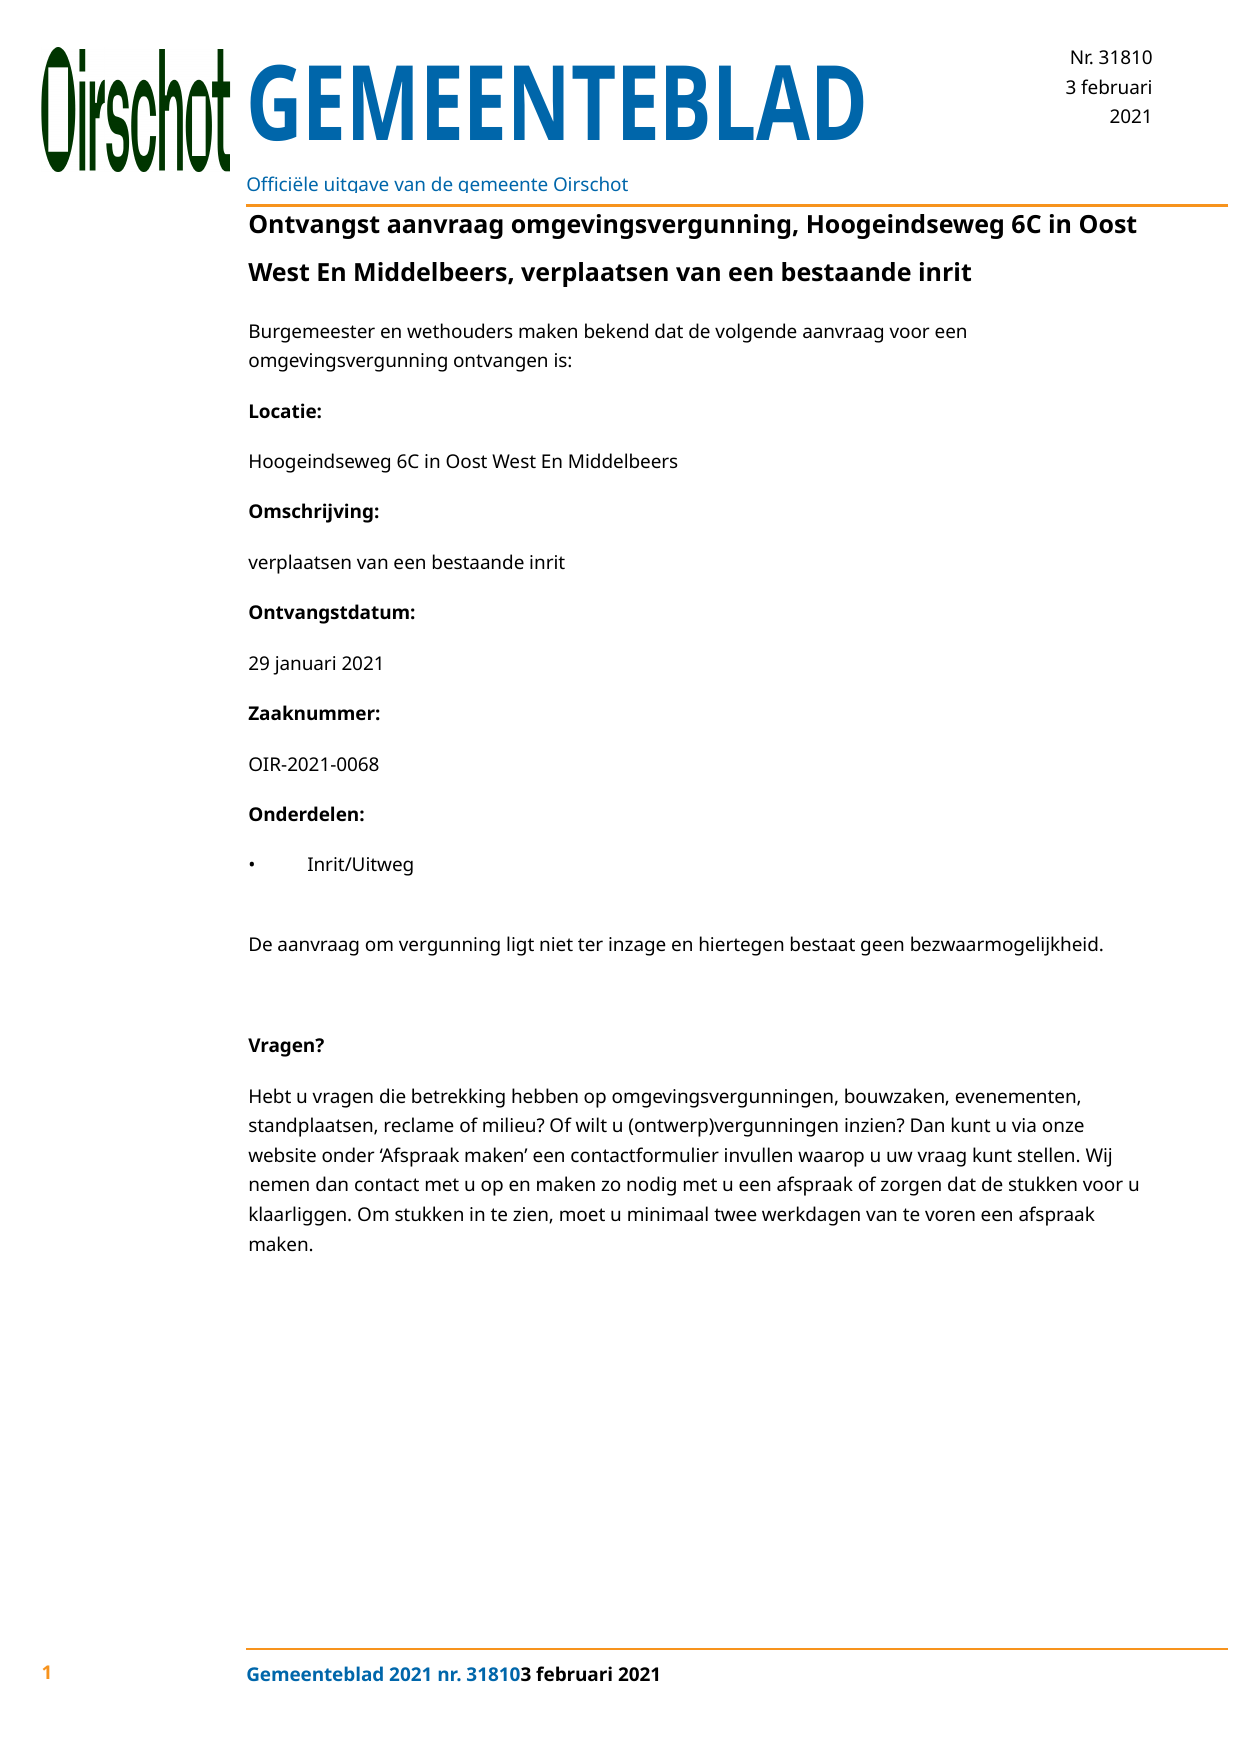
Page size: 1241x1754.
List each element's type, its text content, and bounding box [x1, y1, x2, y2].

text verplaatsen van een bestaande inrit [248, 549, 1152, 575]
text Onderdelen: [248, 801, 1152, 827]
text Ontvangstdatum: [248, 599, 1152, 625]
text Ontvangst aanvraag omgevingsvergunning, Hoogeindseweg 6C in Oost West En Middelbeers, verplaatsen van een bestaande inrit [248, 207, 1152, 288]
text OIR-2021-0068 [248, 751, 1152, 777]
text Vragen? [248, 1032, 1152, 1058]
list Inrit/Uitweg [248, 852, 1152, 877]
picture [41, 47, 231, 172]
text 29 januari 2021 [248, 650, 1152, 676]
text De aanvraag om vergunning ligt niet ter inzage en hiertegen bestaat geen bezwaarmogelijkheid. [248, 932, 1152, 957]
text Burgemeester en wethouders maken bekend dat de volgende aanvraag voor een omgevingsvergunning ontvangen is: [248, 318, 1152, 373]
text Zaaknummer: [248, 700, 1152, 726]
text Omschrijving: [248, 499, 1152, 524]
text Hoogeindseweg 6C in Oost West En Middelbeers [248, 448, 1152, 474]
text Hebt u vragen die betrekking hebben op omgevingsvergunningen, bouwzaken, evenementen, standplaatsen, reclame of milieu? Of wilt u (ontwerp)vergunningen inzien? Dan kunt u via onze website onder ‘Afspraak maken’ een contactformulier invullen waarop u uw vraag kunt stellen. Wij nemen dan contact met u op en maken zo nodig met u een afspraak of zorgen dat de stukken voor u klaarliggen. Om stukken in te zien, moet u minimaal twee werkdagen van te voren een afspraak maken. [248, 1083, 1152, 1257]
text Locatie: [248, 398, 1152, 424]
